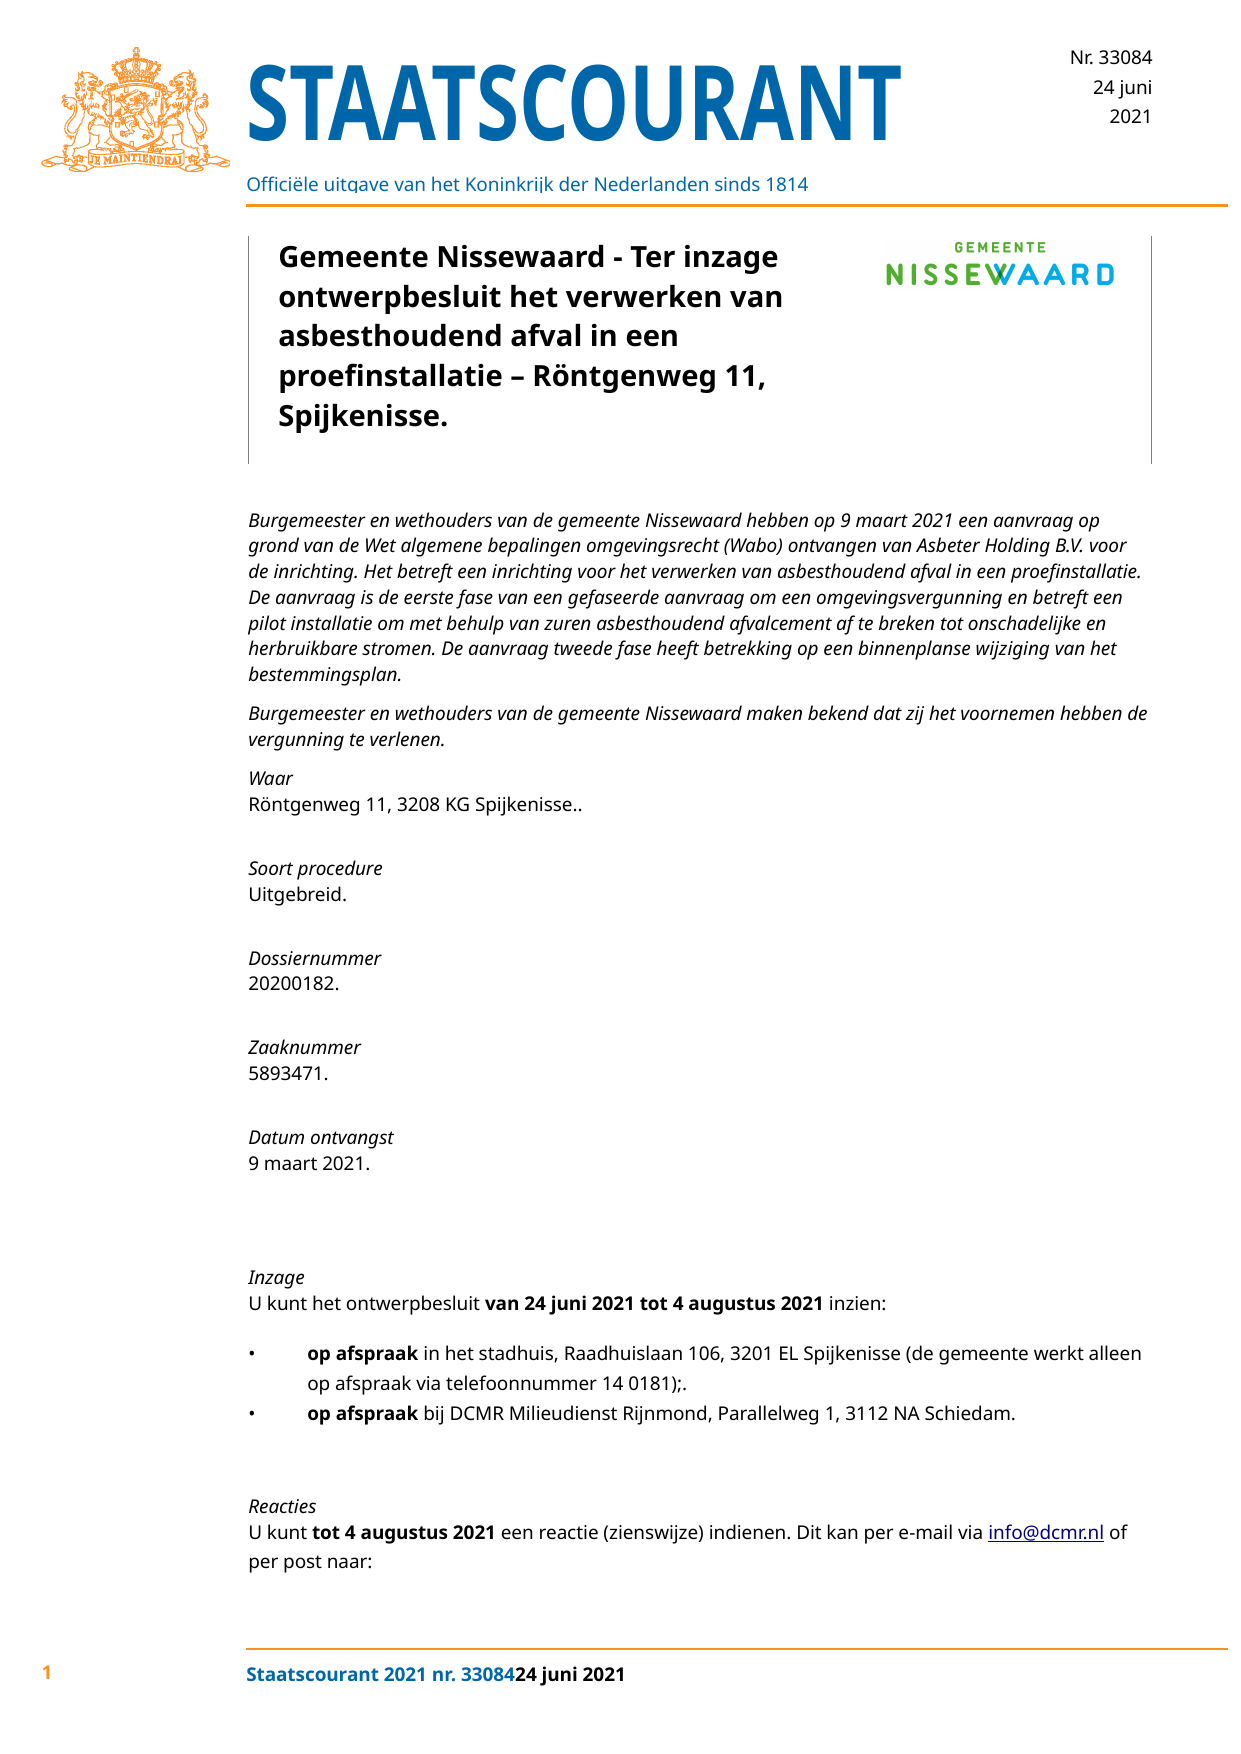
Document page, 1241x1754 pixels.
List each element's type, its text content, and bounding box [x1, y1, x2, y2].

picture [41, 47, 231, 172]
text 9 maart 2021. [248, 1150, 1152, 1176]
table_header [850, 236, 1151, 464]
text Zaaknummer [248, 1034, 1152, 1060]
text Datum ontvangst [248, 1124, 1152, 1150]
text 20200182. [248, 971, 1152, 996]
text Dossiernummer [248, 945, 1152, 971]
text Waar [248, 766, 1152, 791]
text U kunt het ontwerpbesluit van 24 juni 2021 tot 4 augustus 2021 inzien: [248, 1290, 1152, 1316]
list op afspraak in het stadhuis, Raadhuislaan 106, 3201 EL Spijkenisse (de gemeente werkt alleen op afspraak via telefoonnummer 14 0181);. [248, 1341, 1152, 1396]
text Soort procedure [248, 855, 1152, 881]
table_header Gemeente Nissewaard - Ter inzage ontwerpbesluit het verwerken van asbesthoudend afval in een proefinstallatie – Röntgenweg 11, Spijkenisse. [249, 236, 850, 464]
text U kunt tot 4 augustus 2021 een reactie (zienswijze) indienen. Dit kan per e-mail via info@dcmr.nl of per post naar: [248, 1519, 1152, 1574]
text 5893471. [248, 1060, 1152, 1086]
text Uitgebreid. [248, 881, 1152, 907]
text Inzage [248, 1264, 1152, 1290]
text Reacties [248, 1493, 1152, 1519]
list op afspraak bij DCMR Milieudienst Rijnmond, Parallelweg 1, 3112 NA Schiedam. [248, 1400, 1152, 1425]
picture [882, 236, 1119, 291]
text Burgemeester en wethouders van de gemeente Nissewaard hebben op 9 maart 2021 een aanvraag op grond van de Wet algemene bepalingen omgevingsrecht (Wabo) ontvangen van Asbeter Holding B.V. voor de inrichting. Het betreft een inrichting voor het verwerken van asbesthoudend afval in een proefinstallatie. De aanvraag is de eerste fase van een gefaseerde aanvraag om een omgevingsvergunning en betreft een pilot installatie om met behulp van zuren asbesthoudend afvalcement af te breken tot onschadelijke en herbruikbare stromen. De aanvraag tweede fase heeft betrekking op een binnenplanse wijziging van het bestemmingsplan. [248, 507, 1152, 687]
text Röntgenweg 11, 3208 KG Spijkenisse.. [248, 791, 1152, 817]
text Burgemeester en wethouders van de gemeente Nissewaard maken bekend dat zij het voornemen hebben de vergunning te verlenen. [248, 701, 1152, 752]
